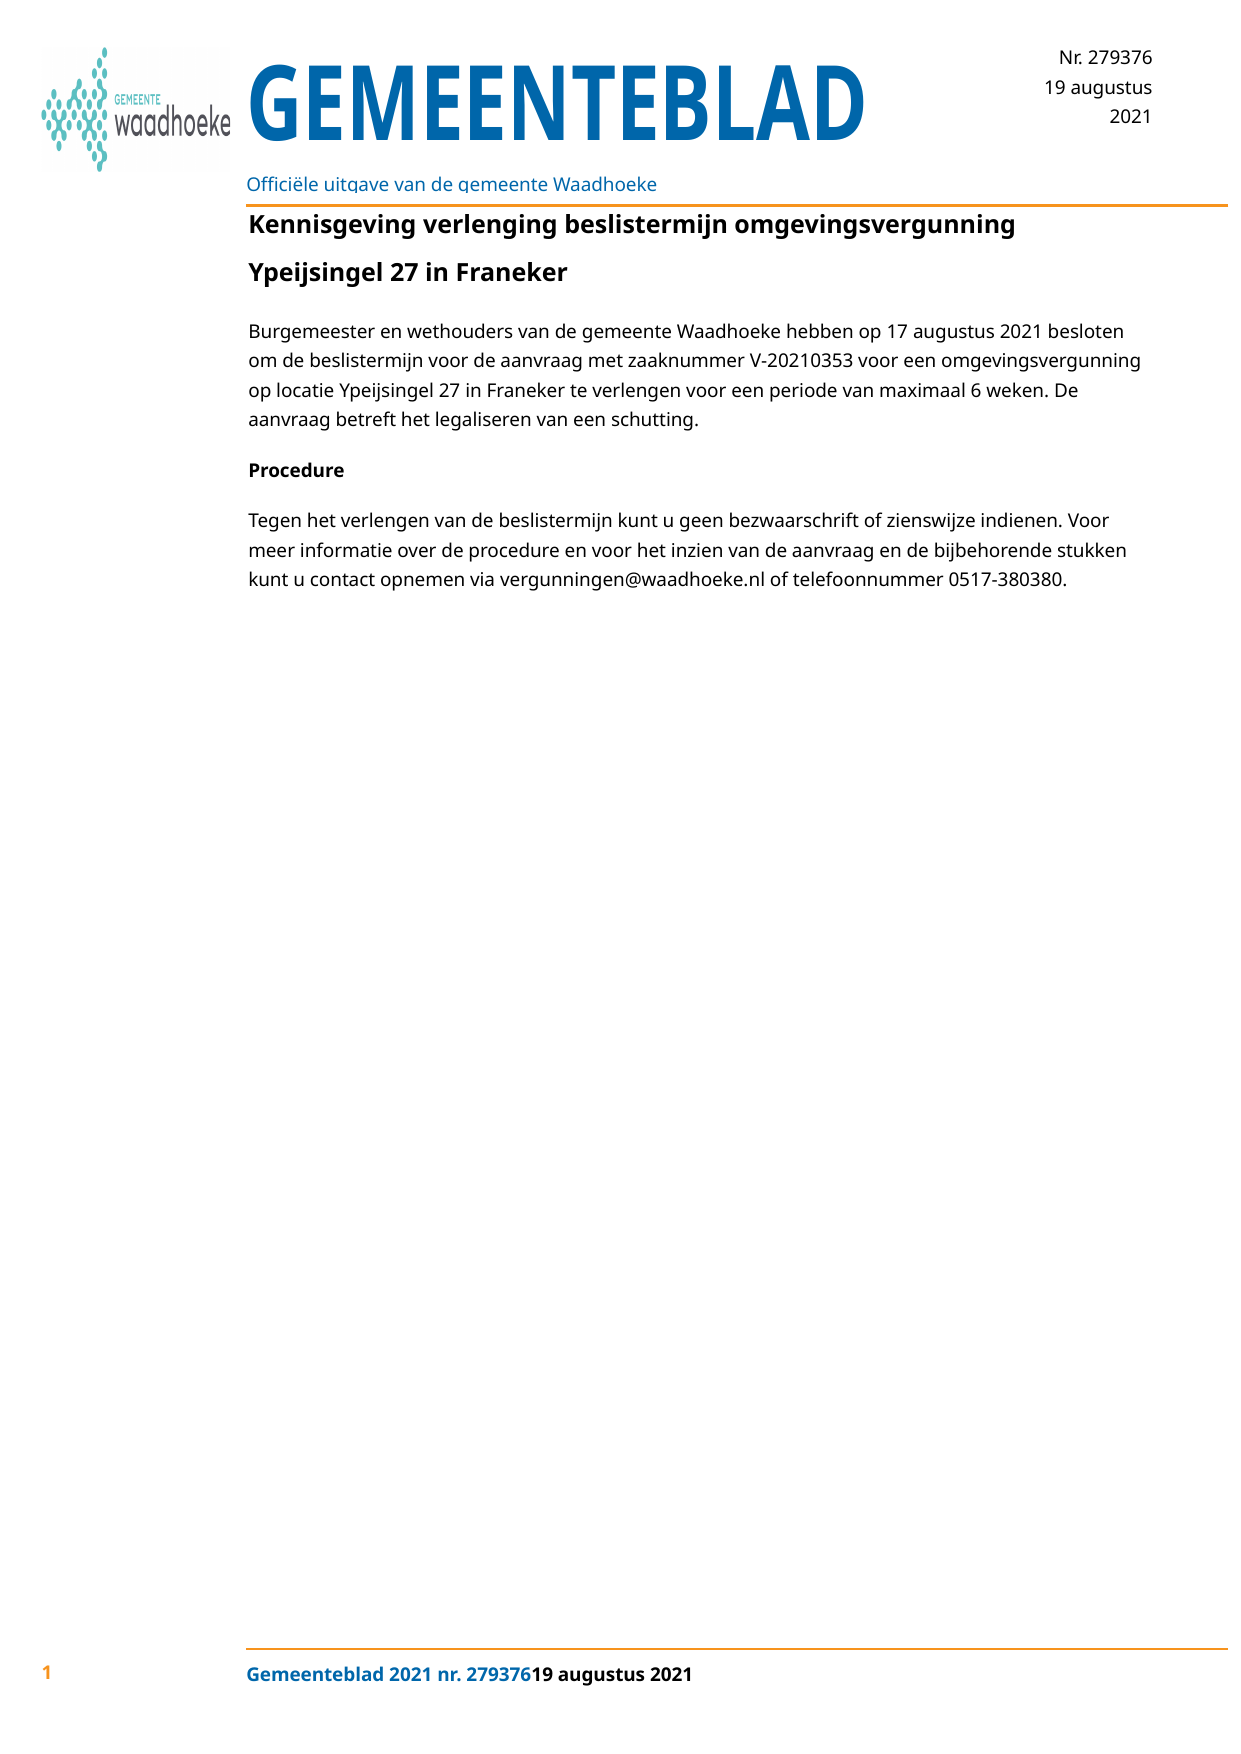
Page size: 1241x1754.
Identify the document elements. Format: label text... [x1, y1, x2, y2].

text Procedure [248, 457, 1152, 483]
text Tegen het verlengen van de beslistermijn kunt u geen bezwaarschrift of zienswijze indienen. Voor meer informatie over de procedure en voor het inzien van de aanvraag en de bijbehorende stukken kunt u contact opnemen via vergunningen@waadhoeke.nl of telefoonnummer 0517-380380. [248, 507, 1152, 592]
text Kennisgeving verlenging beslistermijn omgevingsvergunning Ypeijsingel 27 in Franeker [248, 207, 1152, 288]
text Burgemeester en wethouders van de gemeente Waadhoeke hebben op 17 augustus 2021 besloten om de beslistermijn voor de aanvraag met zaaknummer V-20210353 voor een omgevingsvergunning op locatie Ypeijsingel 27 in Franeker te verlengen voor een periode van maximaal 6 weken. De aanvraag betreft het legaliseren van een schutting. [248, 318, 1152, 432]
picture [41, 47, 231, 172]
